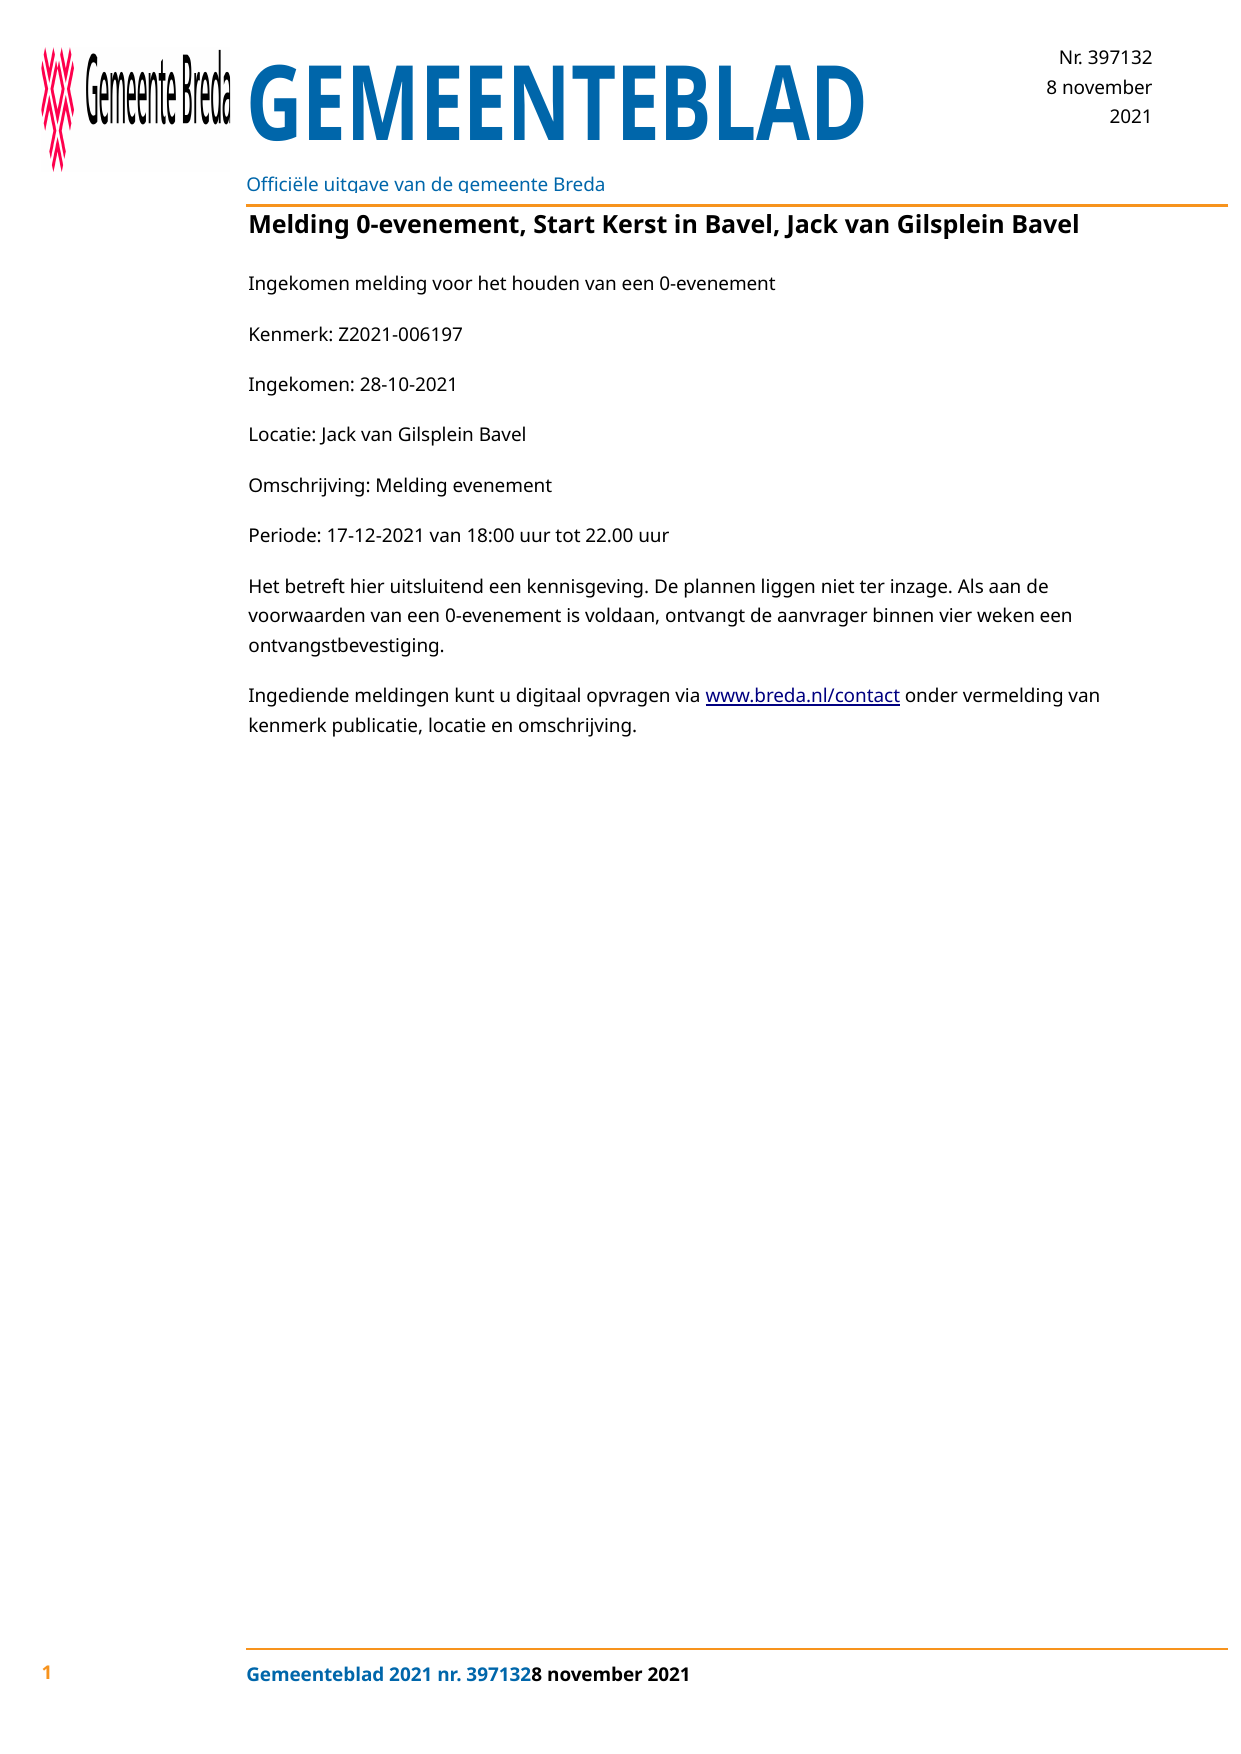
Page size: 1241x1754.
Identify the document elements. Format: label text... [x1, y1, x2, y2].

text Ingekomen: 28-10-2021 [248, 371, 1152, 397]
text Kenmerk: Z2021-006197 [248, 321, 1152, 346]
text Ingediende meldingen kunt u digitaal opvragen via www.breda.nl/contact onder vermelding van kenmerk publicatie, locatie en omschrijving. [248, 682, 1152, 738]
text Ingekomen melding voor het houden van een 0-evenement [248, 270, 1152, 296]
text Periode: 17-12-2021 van 18:00 uur tot 22.00 uur [248, 522, 1152, 548]
text Omschrijving: Melding evenement [248, 472, 1152, 498]
text Locatie: Jack van Gilsplein Bavel [248, 422, 1152, 447]
text Het betreft hier uitsluitend een kennisgeving. De plannen liggen niet ter inzage. Als aan de voorwaarden van een 0-evenement is voldaan, ontvangt de aanvrager binnen vier weken een ontvangstbevestiging. [248, 573, 1152, 658]
text Melding 0-evenement, Start Kerst in Bavel, Jack van Gilsplein Bavel [248, 207, 1152, 241]
picture [41, 47, 231, 172]
